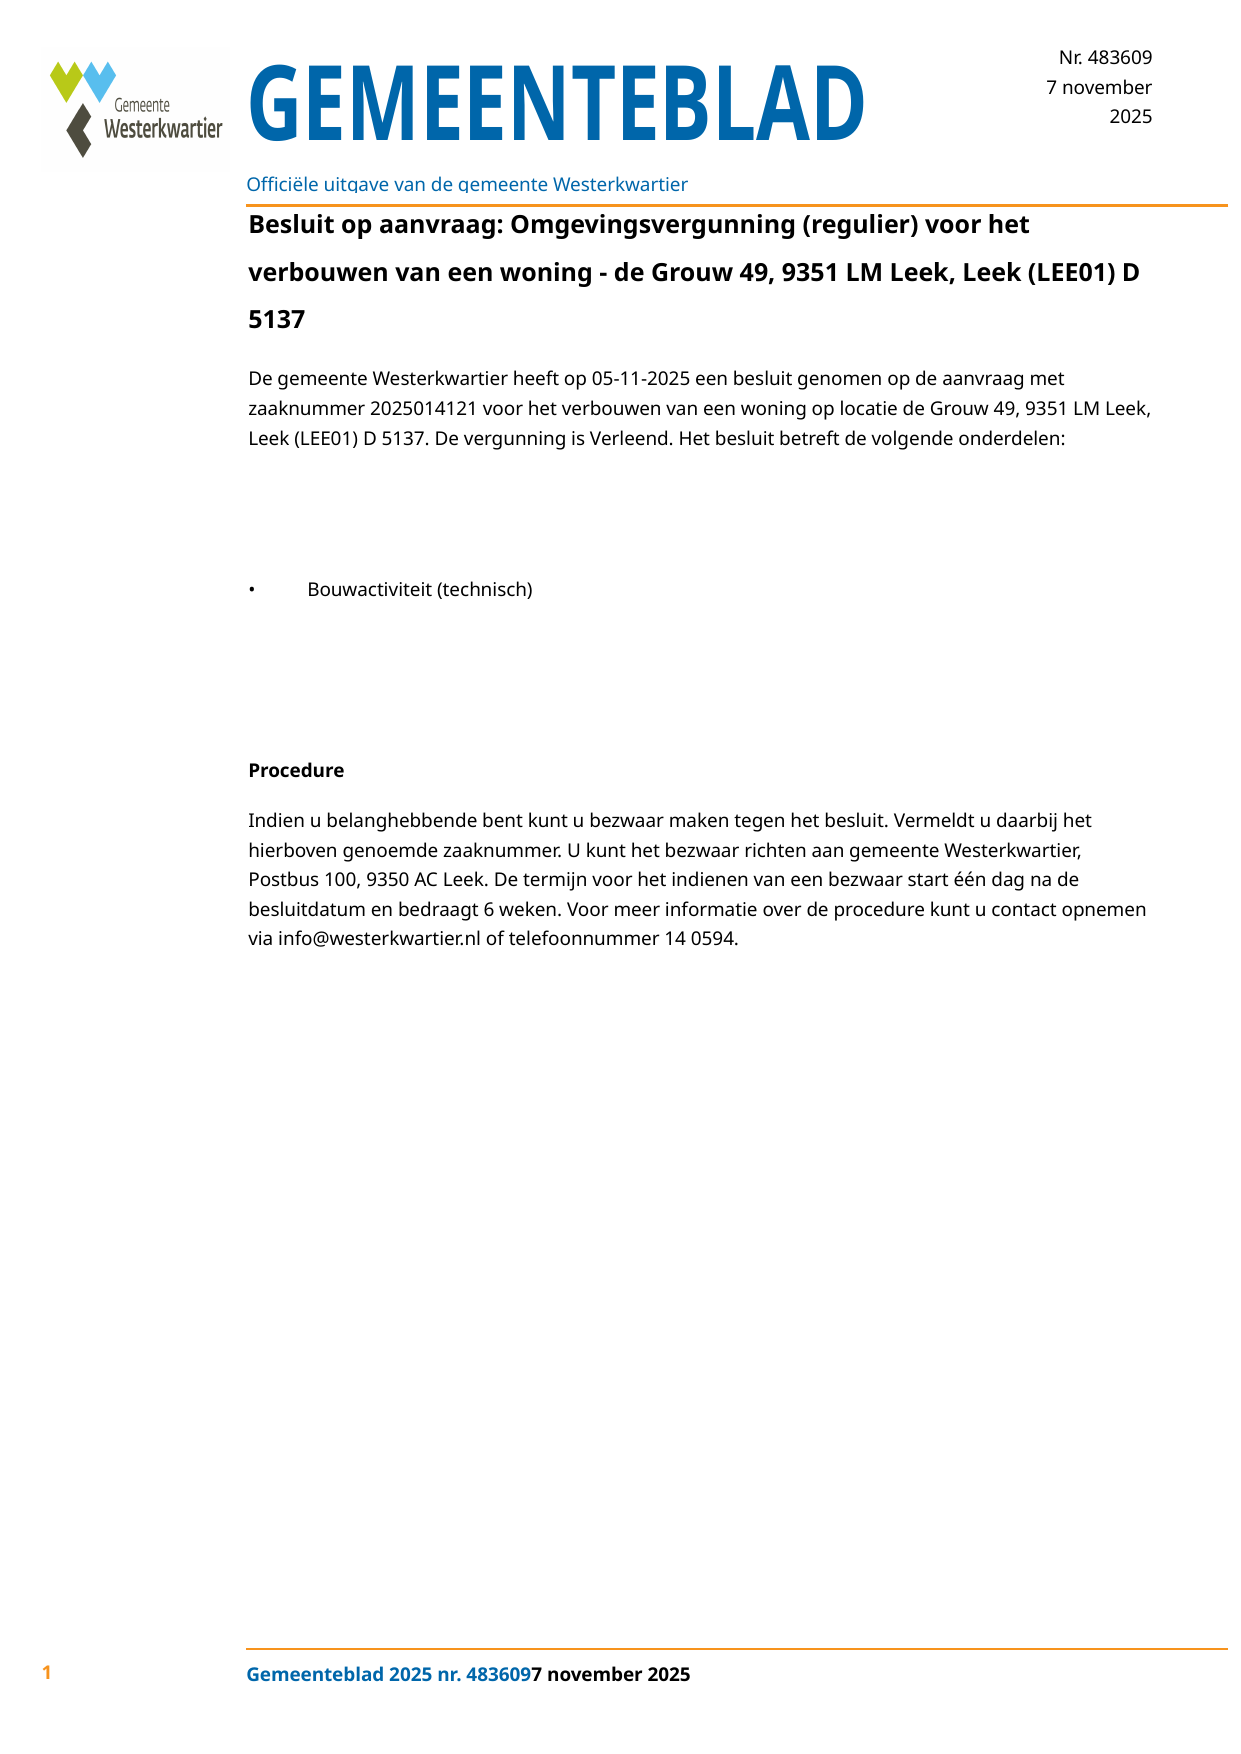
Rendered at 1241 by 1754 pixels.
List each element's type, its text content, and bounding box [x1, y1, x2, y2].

text Procedure [248, 757, 1152, 782]
text Indien u belanghebbende bent kunt u bezwaar maken tegen het besluit. Vermeldt u daarbij het hierboven genoemde zaaknummer. U kunt het bezwaar richten aan gemeente Westerkwartier, Postbus 100, 9350 AC Leek. De termijn voor het indienen van een bezwaar start één dag na de besluitdatum en bedraagt 6 weken. Voor meer informatie over de procedure kunt u contact opnemen via info@westerkwartier.nl of telefoonnummer 14 0594. [248, 807, 1152, 951]
text De gemeente Westerkwartier heeft op 05-11-2025 een besluit genomen op de aanvraag met zaaknummer 2025014121 voor het verbouwen van een woning op locatie de Grouw 49, 9351 LM Leek, Leek (LEE01) D 5137. De vergunning is Verleend. Het besluit betreft de volgende onderdelen: [248, 366, 1152, 450]
list Bouwactiviteit (technisch) [248, 576, 1152, 602]
text Besluit op aanvraag: Omgevingsvergunning (regulier) voor het verbouwen van een woning - de Grouw 49, 9351 LM Leek, Leek (LEE01) D 5137 [248, 207, 1152, 336]
picture [41, 47, 231, 172]
